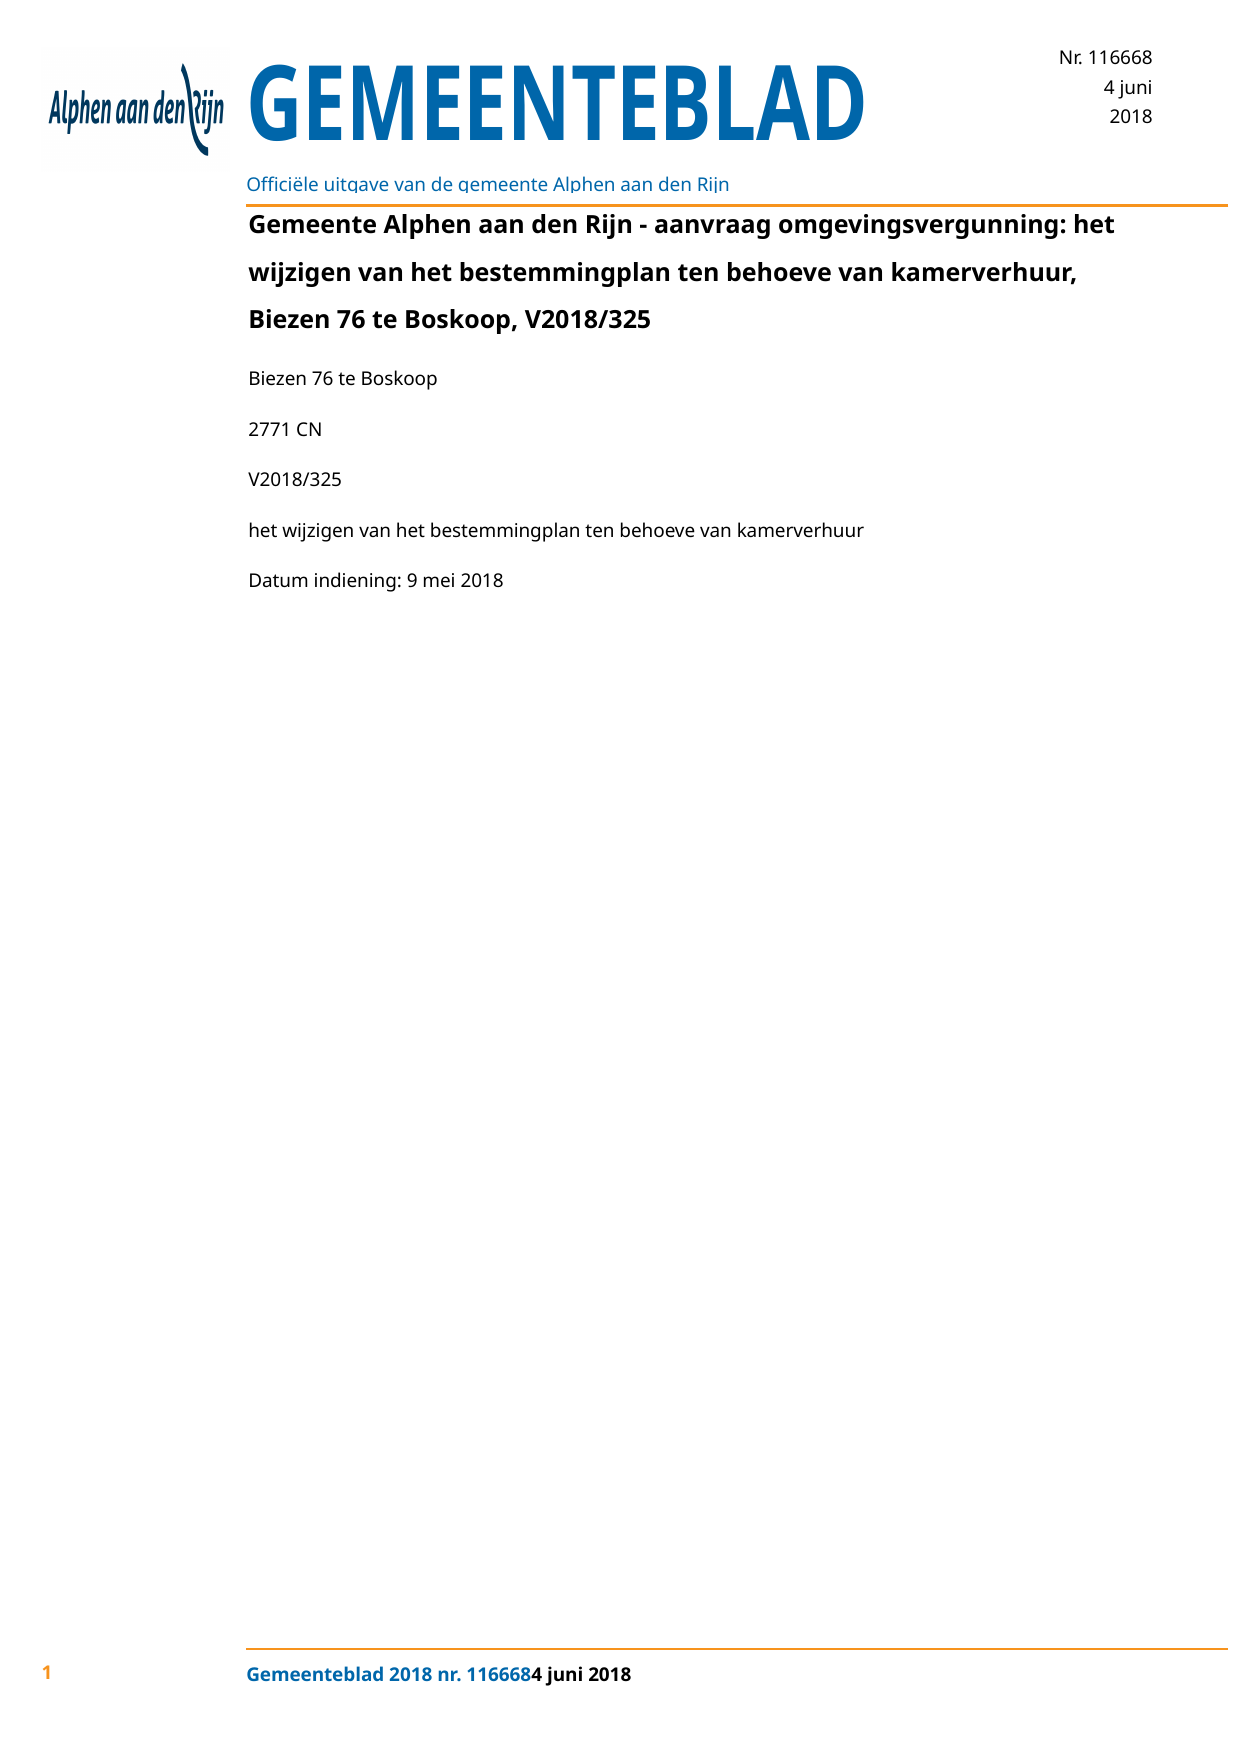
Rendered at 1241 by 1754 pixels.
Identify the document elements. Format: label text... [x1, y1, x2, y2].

text het wijzigen van het bestemmingplan ten behoeve van kamerverhuur [248, 517, 1152, 542]
text Biezen 76 te Boskoop [248, 366, 1152, 391]
text Datum indiening: 9 mei 2018 [248, 567, 1152, 593]
text V2018/325 [248, 466, 1152, 492]
text Gemeente Alphen aan den Rijn - aanvraag omgevingsvergunning: het wijzigen van het bestemmingplan ten behoeve van kamerverhuur, Biezen 76 te Boskoop, V2018/325 [248, 207, 1152, 336]
text 2771 CN [248, 416, 1152, 442]
picture [41, 47, 231, 172]
